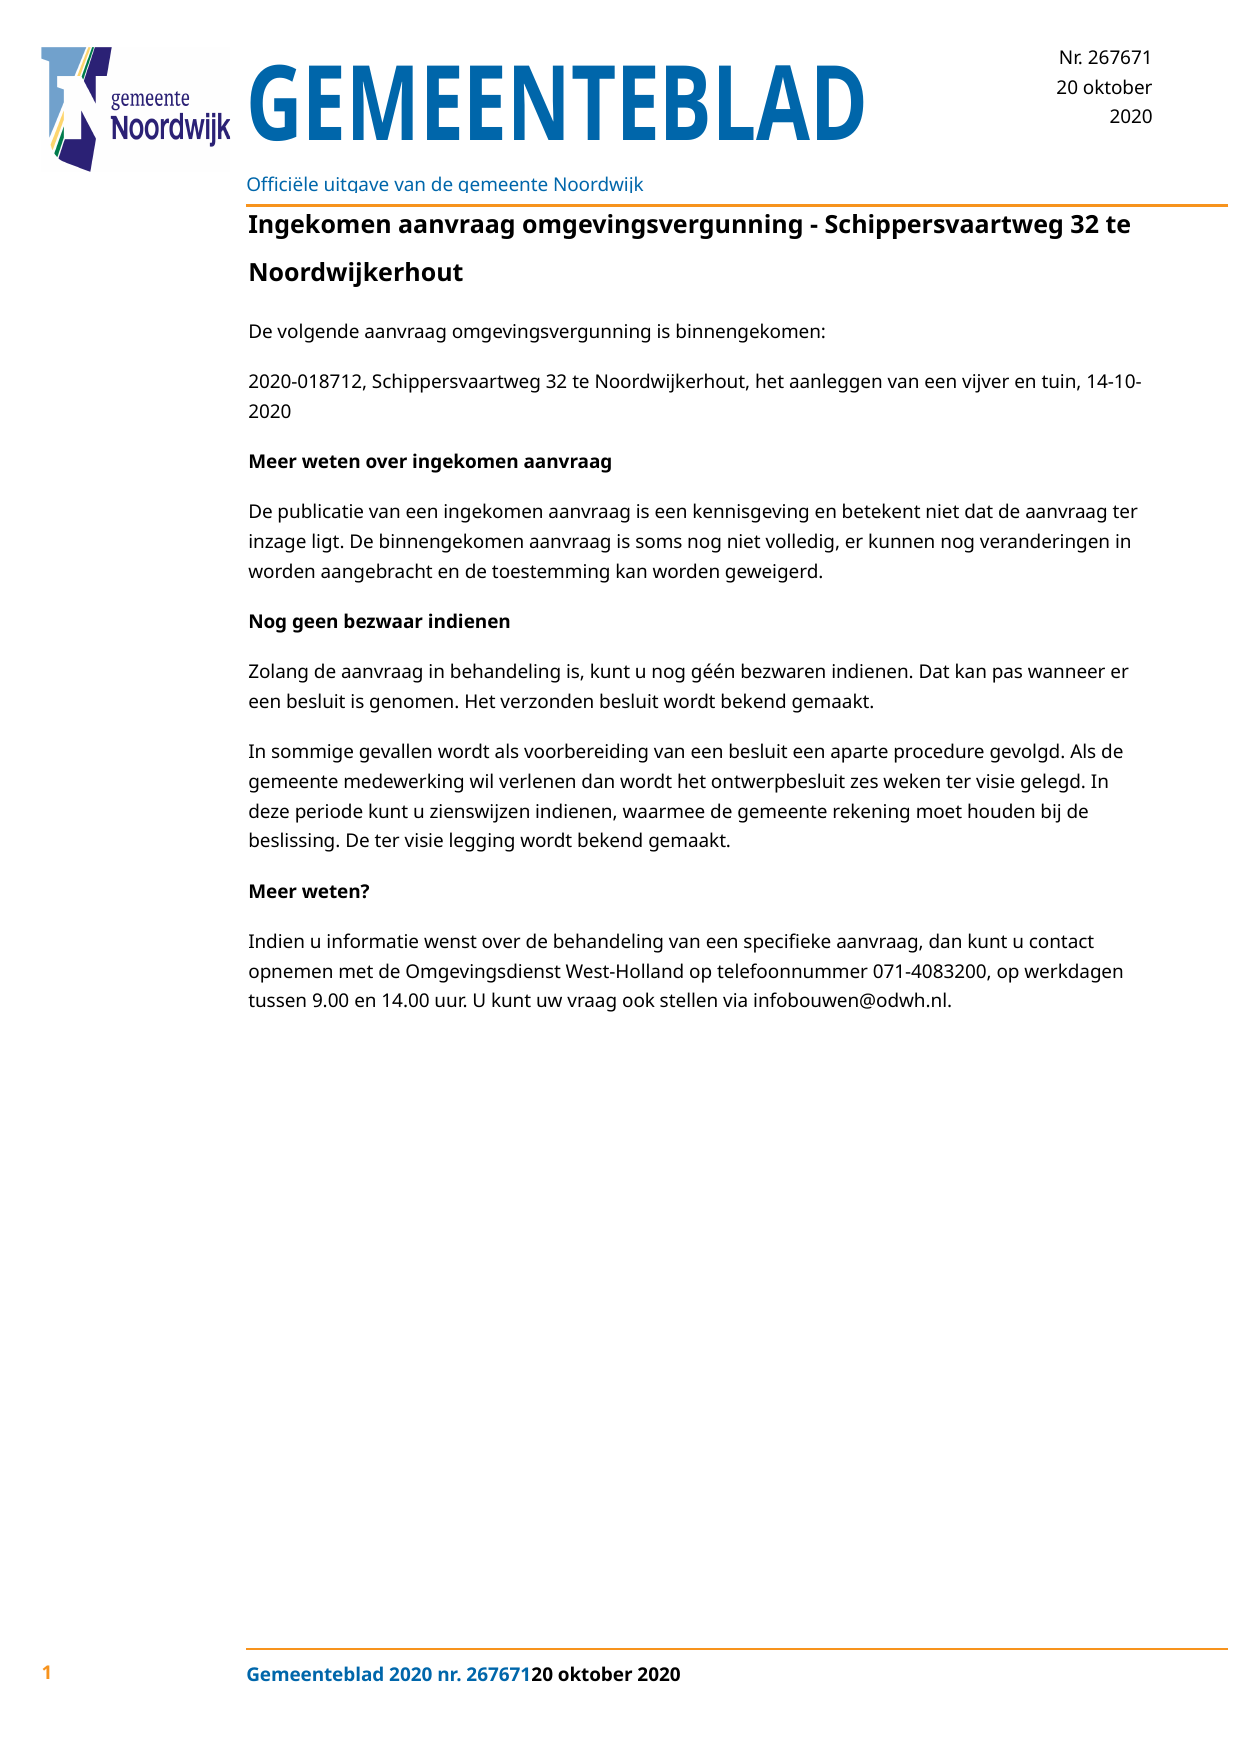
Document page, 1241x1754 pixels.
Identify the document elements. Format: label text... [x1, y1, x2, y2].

text De volgende aanvraag omgevingsvergunning is binnengekomen: [248, 318, 1152, 344]
picture [41, 47, 231, 172]
text Zolang de aanvraag in behandeling is, kunt u nog géén bezwaren indienen. Dat kan pas wanneer er een besluit is genomen. Het verzonden besluit wordt bekend gemaakt. [248, 659, 1152, 714]
text Ingekomen aanvraag omgevingsvergunning - Schippersvaartweg 32 te Noordwijkerhout [248, 207, 1152, 288]
text In sommige gevallen wordt als voorbereiding van een besluit een aparte procedure gevolgd. Als de gemeente medewerking wil verlenen dan wordt het ontwerpbesluit zes weken ter visie gelegd. In deze periode kunt u zienswijzen indienen, waarmee de gemeente rekening moet houden bij de beslissing. De ter visie legging wordt bekend gemaakt. [248, 739, 1152, 853]
text 2020-018712, Schippersvaartweg 32 te Noordwijkerhout, het aanleggen van een vijver en tuin, 14-10-2020 [248, 368, 1152, 424]
text Nog geen bezwaar indienen [248, 608, 1152, 634]
text Meer weten over ingekomen aanvraag [248, 448, 1152, 474]
text Indien u informatie wenst over de behandeling van een specifieke aanvraag, dan kunt u contact opnemen met de Omgevingsdienst West-Holland op telefoonnummer 071-4083200, op werkdagen tussen 9.00 en 14.00 uur. U kunt uw vraag ook stellen via infobouwen@odwh.nl. [248, 928, 1152, 1013]
text Meer weten? [248, 878, 1152, 904]
text De publicatie van een ingekomen aanvraag is een kennisgeving en betekent niet dat de aanvraag ter inzage ligt. De binnengekomen aanvraag is soms nog niet volledig, er kunnen nog veranderingen in worden aangebracht en de toestemming kan worden geweigerd. [248, 499, 1152, 584]
